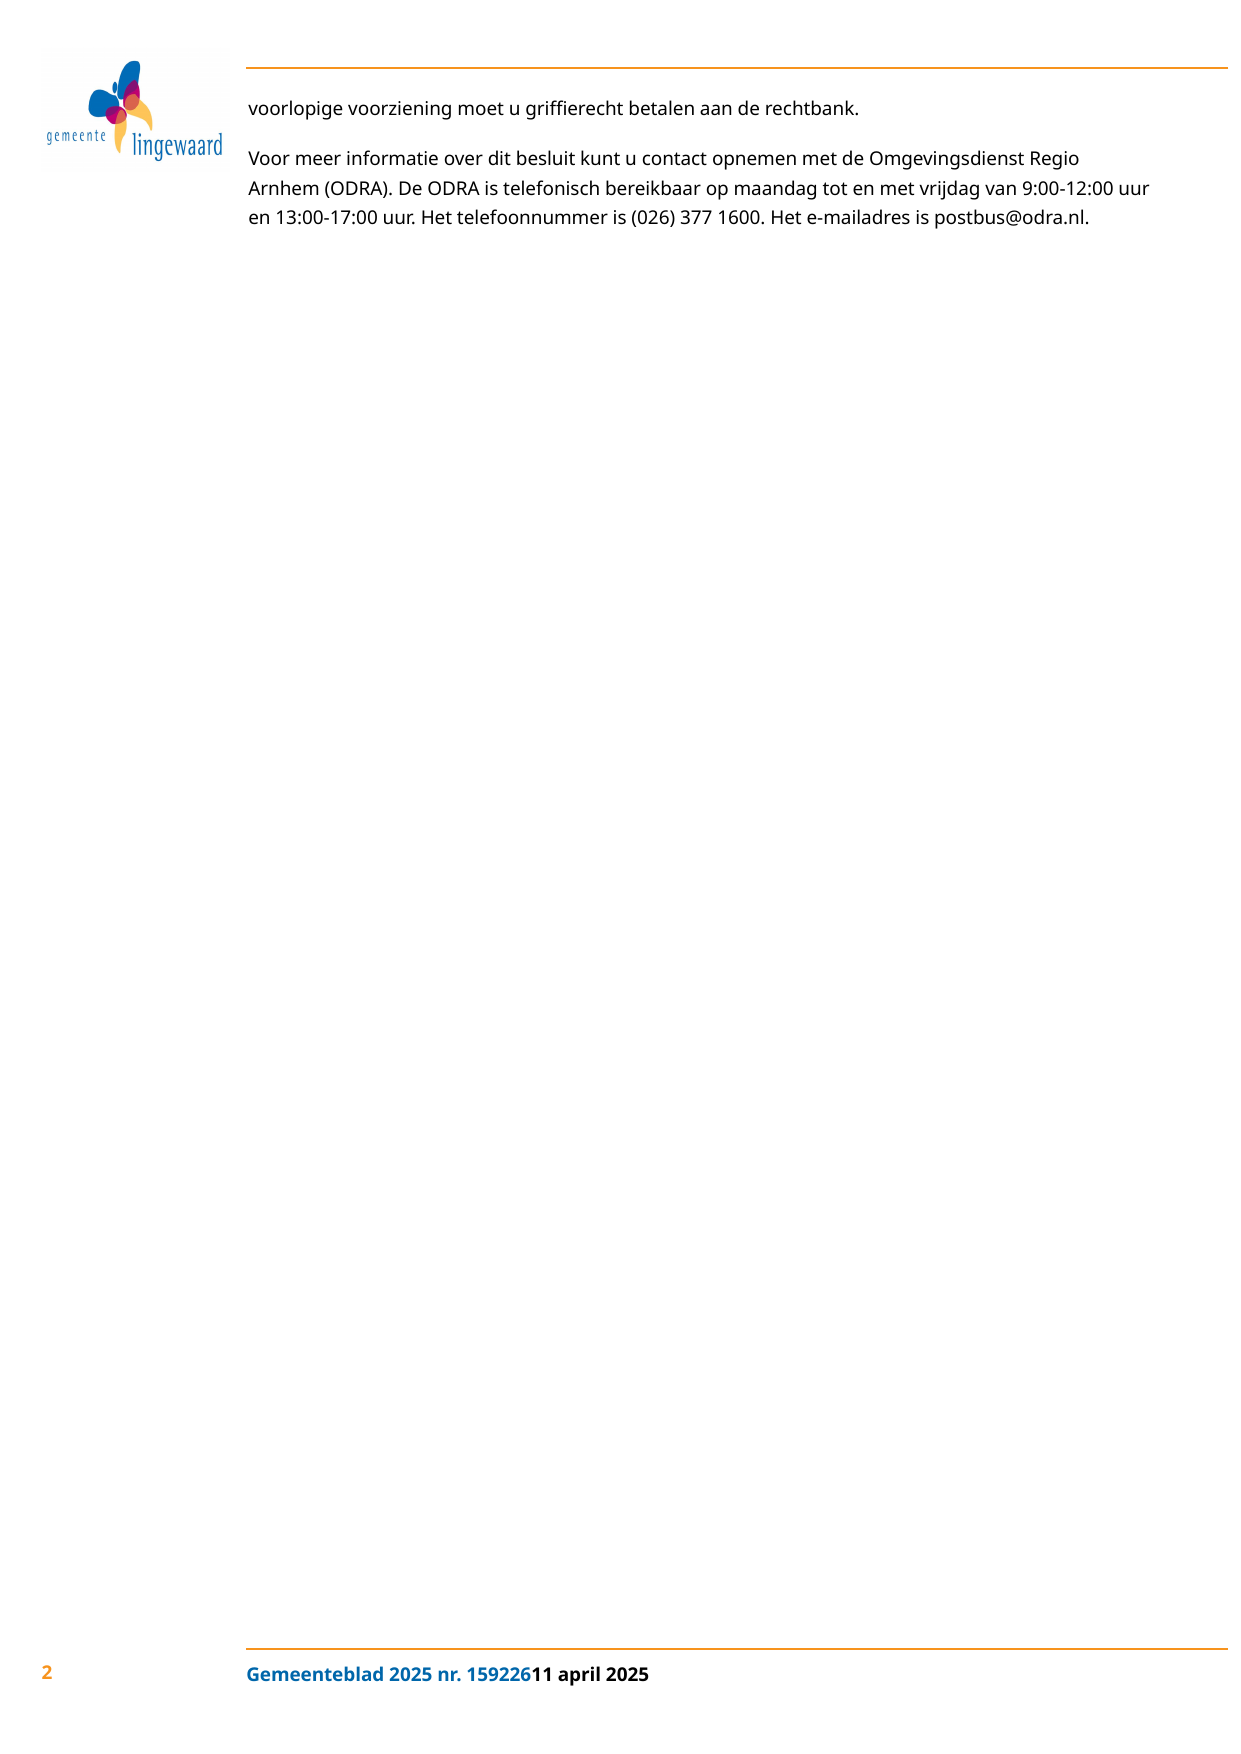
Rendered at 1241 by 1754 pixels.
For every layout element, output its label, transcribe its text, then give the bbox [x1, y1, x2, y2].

picture [41, 47, 231, 172]
text Voor meer informatie over dit besluit kunt u contact opnemen met de Omgevingsdienst Regio Arnhem (ODRA). De ODRA is telefonisch bereikbaar op maandag tot en met vrijdag van 9:00-12:00 uur en 13:00-17:00 uur. Het telefoonnummer is (026) 377 1600. Het e-mailadres is postbus@odra.nl. [248, 145, 1152, 230]
text voorlopige voorziening moet u griffierecht betalen aan de rechtbank. [248, 95, 1152, 121]
